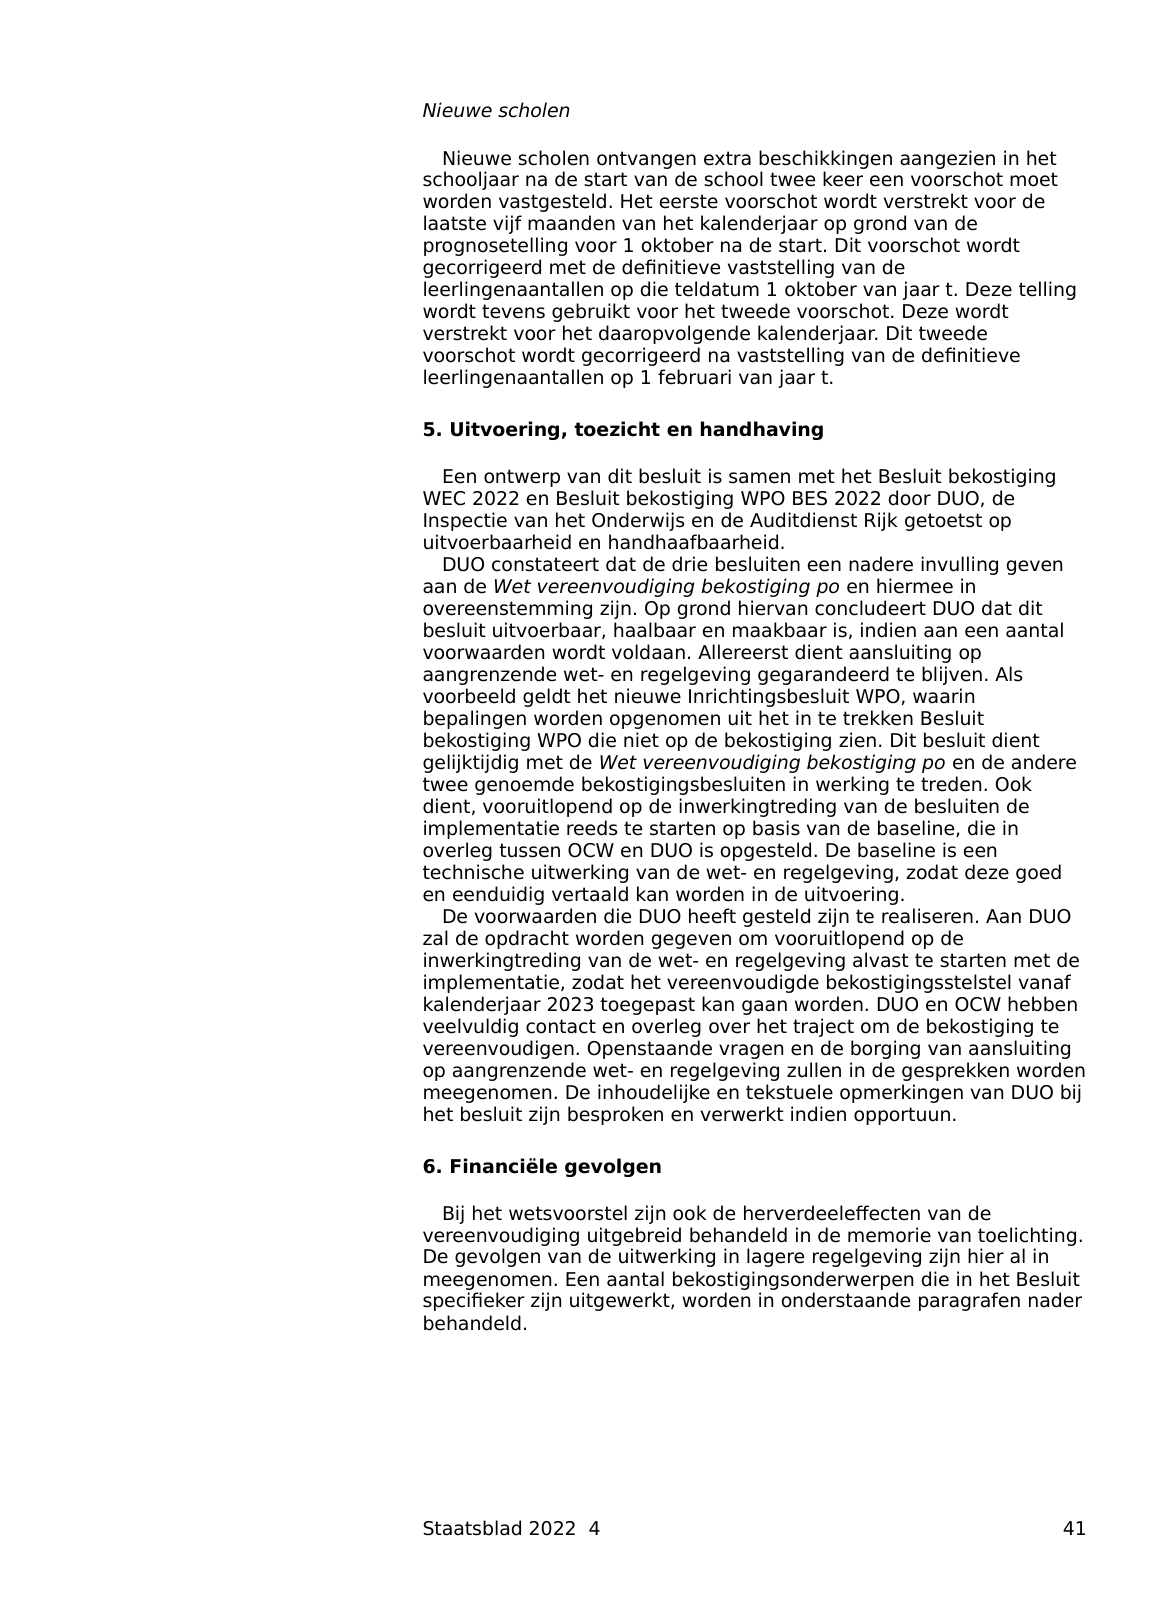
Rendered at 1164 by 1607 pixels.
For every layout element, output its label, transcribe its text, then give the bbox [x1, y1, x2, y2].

text De voorwaarden die DUO heeft gesteld zijn te realiseren. Aan DUO zal de opdracht worden gegeven om vooruitlopend op de inwerkingtreding van de wet- en regelgeving alvast te starten met de implementatie, zodat het vereenvoudigde bekostigingsstelstel vanaf kalenderjaar 2023 toegepast kan gaan worden. DUO en OCW hebben veelvuldig contact en overleg over het traject om de bekostiging te vereenvoudigen. Openstaande vragen en de borging van aansluiting op aangrenzende wet- en regelgeving zullen in de gesprekken worden meegenomen. De inhoudelijke en tekstuele opmerkingen van DUO bij het besluit zijn besproken en verwerkt indien opportuun. [422, 906, 1087, 1126]
text Nieuwe scholen ontvangen extra beschikkingen aangezien in het schooljaar na de start van de school twee keer een voorschot moet worden vastgesteld. Het eerste voorschot wordt verstrekt voor de laatste vijf maanden van het kalenderjaar op grond van de prognosetelling voor 1 oktober na de start. Dit voorschot wordt gecorrigeerd met de definitieve vaststelling van de leerlingenaantallen op die teldatum 1 oktober van jaar t. Deze telling wordt tevens gebruikt voor het tweede voorschot. Deze wordt verstrekt voor het daaropvolgende kalenderjaar. Dit tweede voorschot wordt gecorrigeerd na vaststelling van de definitieve leerlingenaantallen op 1 februari van jaar t. [422, 147, 1087, 389]
subtitle 5. Uitvoering, toezicht en handhaving [422, 419, 1087, 441]
text DUO constateert dat de drie besluiten een nadere invulling geven aan de Wet vereenvoudiging bekostiging po en hiermee in overeenstemming zijn. Op grond hiervan concludeert DUO dat dit besluit uitvoerbaar, haalbaar en maakbaar is, indien aan een aantal voorwaarden wordt voldaan. Allereerst dient aansluiting op aangrenzende wet- en regelgeving gegarandeerd te blijven. Als voorbeeld geldt het nieuwe Inrichtingsbesluit WPO, waarin bepalingen worden opgenomen uit het in te trekken Besluit bekostiging WPO die niet op de bekostiging zien. Dit besluit dient gelijktijdig met de Wet vereenvoudiging bekostiging po en de andere twee genoemde bekostigingsbesluiten in werking te treden. Ook dient, vooruitlopend op de inwerkingtreding van de besluiten de implementatie reeds te starten op basis van de baseline, die in overleg tussen OCW en DUO is opgesteld. De baseline is een technische uitwerking van de wet- en regelgeving, zodat deze goed en eenduidig vertaald kan worden in de uitvoering. [422, 554, 1087, 906]
subtitle 6. Financiële gevolgen [422, 1156, 1087, 1177]
subtitle Nieuwe scholen [422, 100, 1087, 122]
text Bij het wetsvoorstel zijn ook de herverdeeleffecten van de vereenvoudiging uitgebreid behandeld in de memorie van toelichting. De gevolgen van de uitwerking in lagere regelgeving zijn hier al in meegenomen. Een aantal bekostigingsonderwerpen die in het Besluit specifieker zijn uitgewerkt, worden in onderstaande paragrafen nader behandeld. [422, 1202, 1087, 1334]
text Een ontwerp van dit besluit is samen met het Besluit bekostiging WEC 2022 en Besluit bekostiging WPO BES 2022 door DUO, de Inspectie van het Onderwijs en de Auditdienst Rijk getoetst op uitvoerbaarheid en handhaafbaarheid. [422, 466, 1087, 554]
